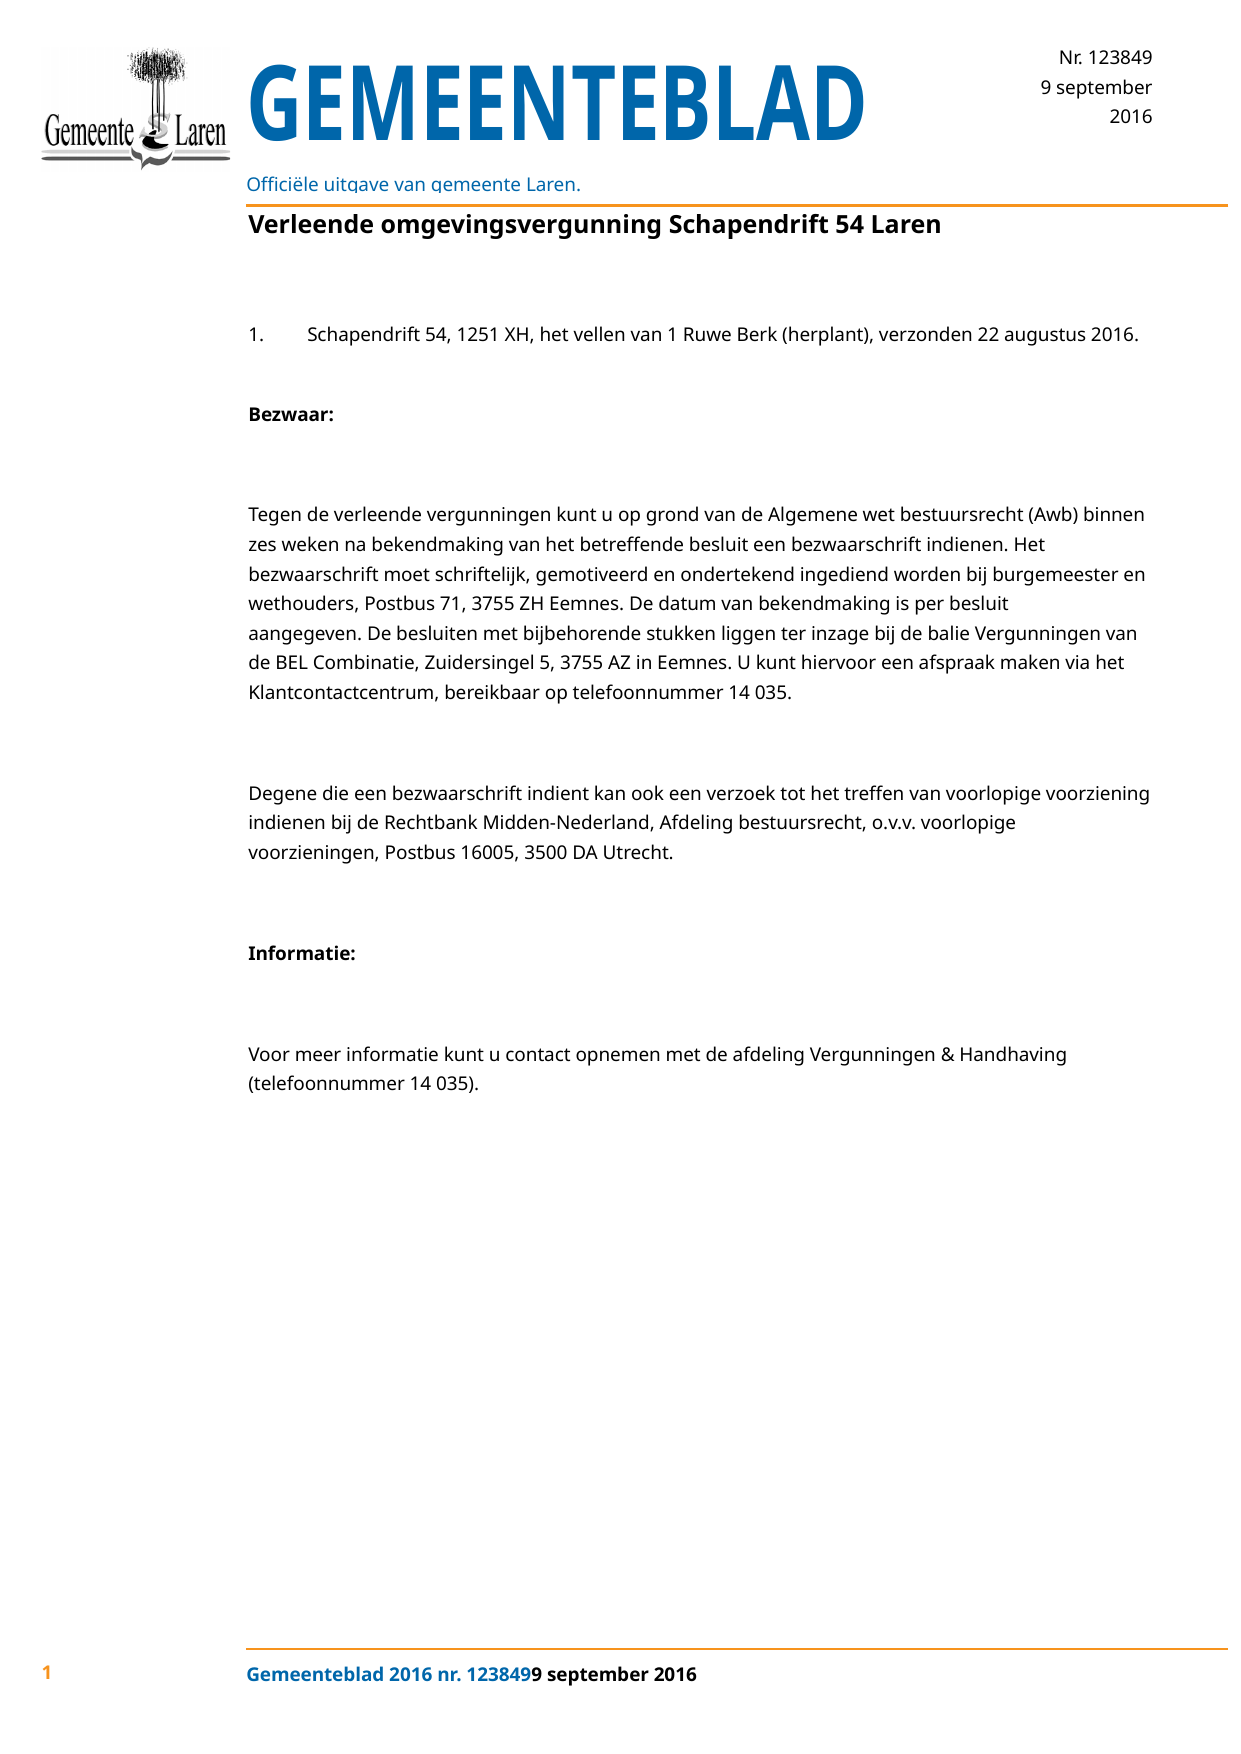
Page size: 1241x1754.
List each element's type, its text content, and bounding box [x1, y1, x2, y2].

text Tegen de verleende vergunningen kunt u op grond van de Algemene wet bestuursrecht (Awb) binnen zes weken na bekendmaking van het betreffende besluit een bezwaarschrift indienen. Het bezwaarschrift moet schriftelijk, gemotiveerd en ondertekend ingediend worden bij burgemeester en wethouders, Postbus 71, 3755 ZH Eemnes. De datum van bekendmaking is per besluit aangegeven. De besluiten met bijbehorende stukken liggen ter inzage bij de balie Vergunningen van de BEL Combinatie, Zuidersingel 5, 3755 AZ in Eemnes. U kunt hiervoor een afspraak maken via het Klantcontactcentrum, bereikbaar op telefoonnummer 14 035. [248, 502, 1152, 705]
text Degene die een bezwaarschrift indient kan ook een verzoek tot het treffen van voorlopige voorziening indienen bij de Rechtbank Midden-Nederland, Afdeling bestuursrecht, o.v.v. voorlopige voorzieningen, Postbus 16005, 3500 DA Utrecht. [248, 780, 1152, 865]
list Schapendrift 54, 1251 XH, het vellen van 1 Ruwe Berk (herplant), verzonden 22 augustus 2016. [248, 321, 1152, 346]
text Verleende omgevingsvergunning Schapendrift 54 Laren [248, 207, 1152, 241]
text Informatie: [248, 940, 1152, 966]
text Bezwaar: [248, 401, 1152, 426]
picture [41, 47, 231, 172]
text Voor meer informatie kunt u contact opnemen met de afdeling Vergunningen & Handhaving (telefoonnummer 14 035). [248, 1041, 1152, 1096]
